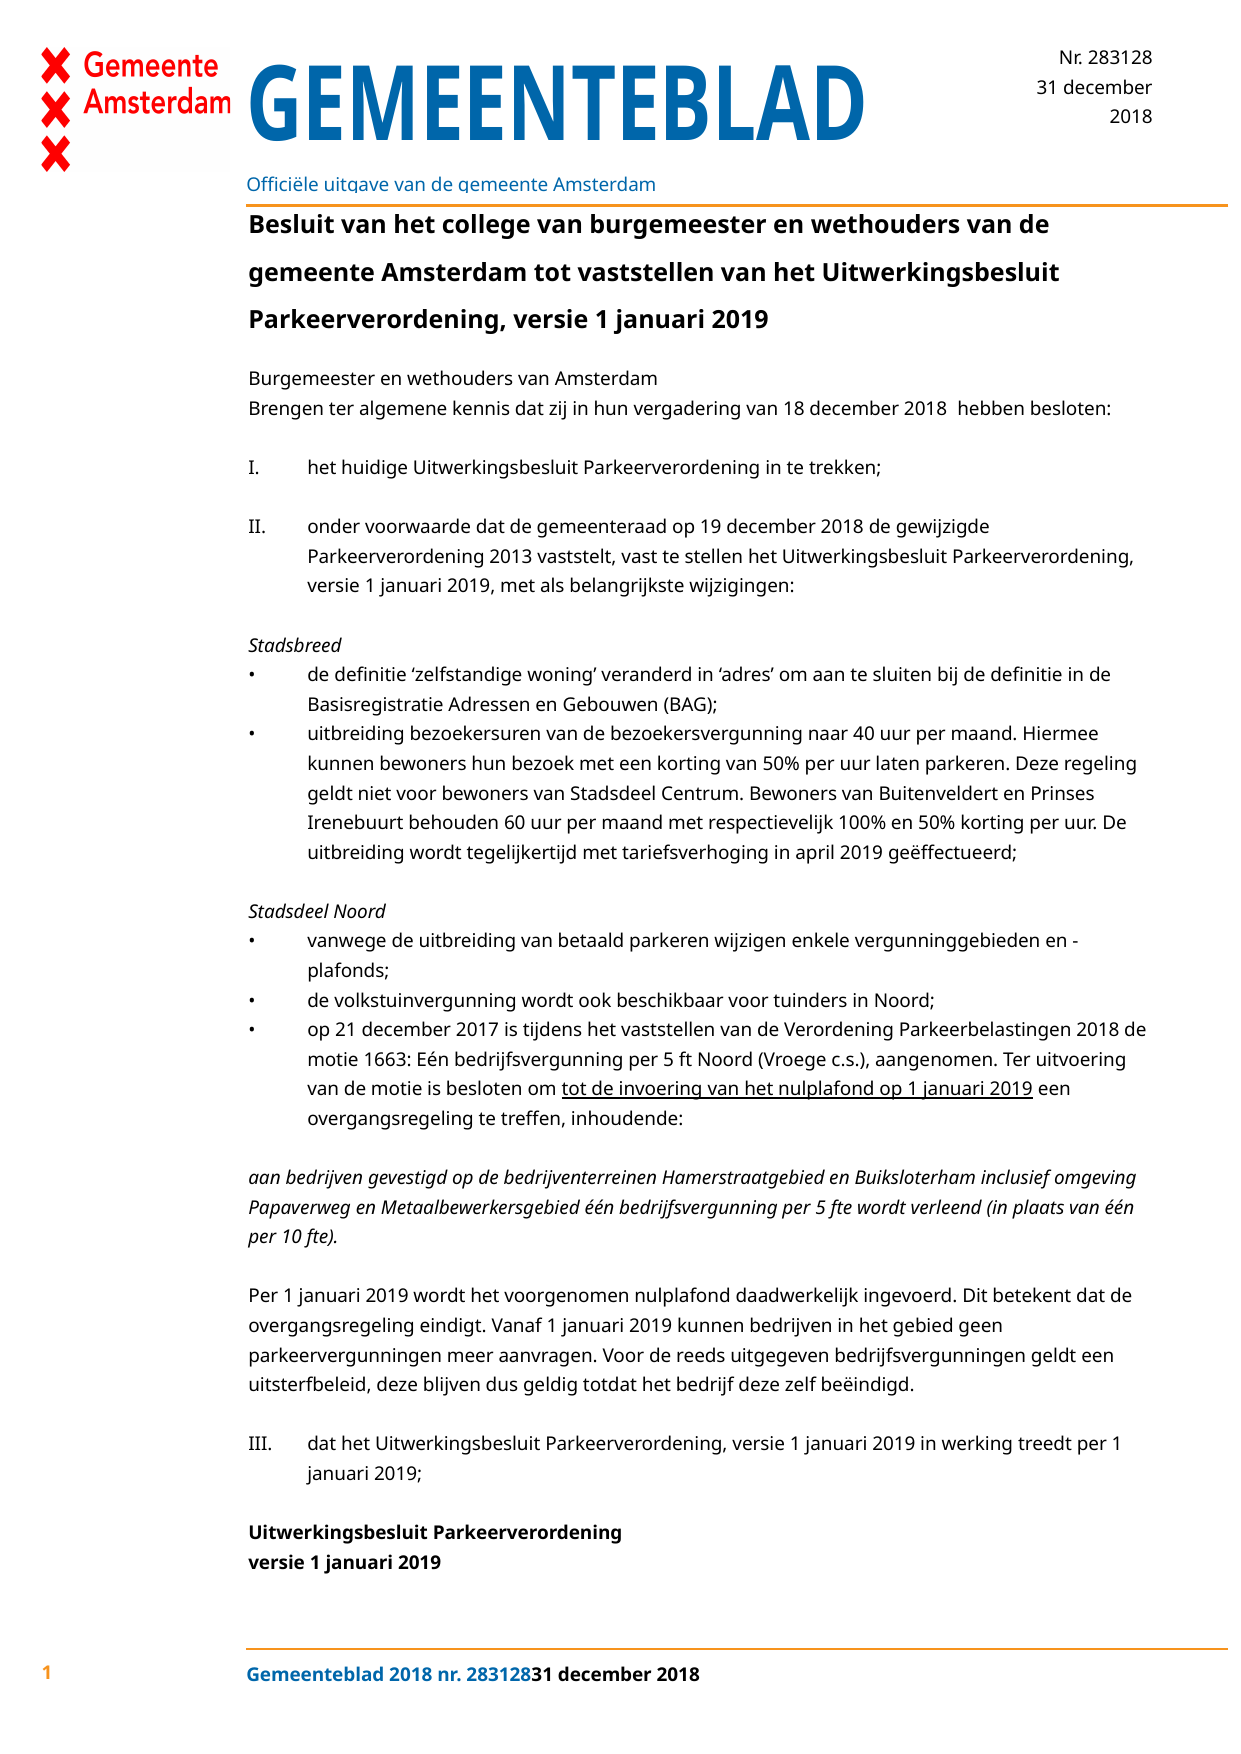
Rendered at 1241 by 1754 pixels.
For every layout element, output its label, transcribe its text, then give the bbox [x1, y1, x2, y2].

text versie 1 januari 2019 [248, 1549, 1152, 1574]
text Burgemeester en wethouders van Amsterdam [248, 366, 1152, 391]
text Stadsbreed [248, 632, 1152, 657]
picture [41, 47, 231, 172]
list uitbreiding bezoekersuren van de bezoekersvergunning naar 40 uur per maand. Hiermee kunnen bewoners hun bezoek met een korting van 50% per uur laten parkeren. Deze regeling geldt niet voor bewoners van Stadsdeel Centrum. Bewoners van Buitenveldert en Prinses Irenebuurt behouden 60 uur per maand met respectievelijk 100% en 50% korting per uur. De uitbreiding wordt tegelijkertijd met tariefsverhoging in april 2019 geëffectueerd; [248, 721, 1152, 864]
text Uitwerkingsbesluit Parkeerverordening [248, 1519, 1152, 1545]
list op 21 december 2017 is tijdens het vaststellen van de Verordening Parkeerbelastingen 2018 de motie 1663: Eén bedrijfsvergunning per 5 ft Noord (Vroege c.s.), aangenomen. Ter uitvoering van de motie is besloten om tot de invoering van het nulplafond op 1 januari 2019 een overgangsregeling te treffen, inhoudende: [248, 1016, 1152, 1131]
text Per 1 januari 2019 wordt het voorgenomen nulplafond daadwerkelijk ingevoerd. Dit betekent dat de overgangsregeling eindigt. Vanaf 1 januari 2019 kunnen bedrijven in het gebied geen parkeervergunningen meer aanvragen. Voor de reeds uitgegeven bedrijfsvergunningen geldt een uitsterfbeleid, deze blijven dus geldig totdat het bedrijf deze zelf beëindigd. [248, 1283, 1152, 1397]
list de volkstuinvergunning wordt ook beschikbaar voor tuinders in Noord; [248, 987, 1152, 1012]
text Stadsdeel Noord [248, 898, 1152, 924]
text aan bedrijven gevestigd op de bedrijventerreinen Hamerstraatgebied en Buiksloterham inclusief omgeving Papaverweg en Metaalbewerkersgebied één bedrijfsvergunning per 5 fte wordt verleend (in plaats van één per 10 fte). [248, 1164, 1152, 1249]
text Besluit van het college van burgemeester en wethouders van de gemeente Amsterdam tot vaststellen van het Uitwerkingsbesluit Parkeerverordening, versie 1 januari 2019 [248, 207, 1152, 336]
list dat het Uitwerkingsbesluit Parkeerverordening, versie 1 januari 2019 in werking treedt per 1 januari 2019; [248, 1431, 1152, 1486]
list vanwege de uitbreiding van betaald parkeren wijzigen enkele vergunninggebieden en -plafonds; [248, 928, 1152, 983]
text Brengen ter algemene kennis dat zij in hun vergadering van 18 december 2018 hebben besloten: [248, 395, 1152, 421]
list het huidige Uitwerkingsbesluit Parkeerverordening in te trekken; [248, 454, 1152, 480]
list de definitie ‘zelfstandige woning’ veranderd in ‘adres’ om aan te sluiten bij de definitie in de Basisregistratie Adressen en Gebouwen (BAG); [248, 661, 1152, 717]
list onder voorwaarde dat de gemeenteraad op 19 december 2018 de gewijzigde Parkeerverordening 2013 vaststelt, vast te stellen het Uitwerkingsbesluit Parkeerverordening, versie 1 januari 2019, met als belangrijkste wijzigingen: [248, 513, 1152, 598]
